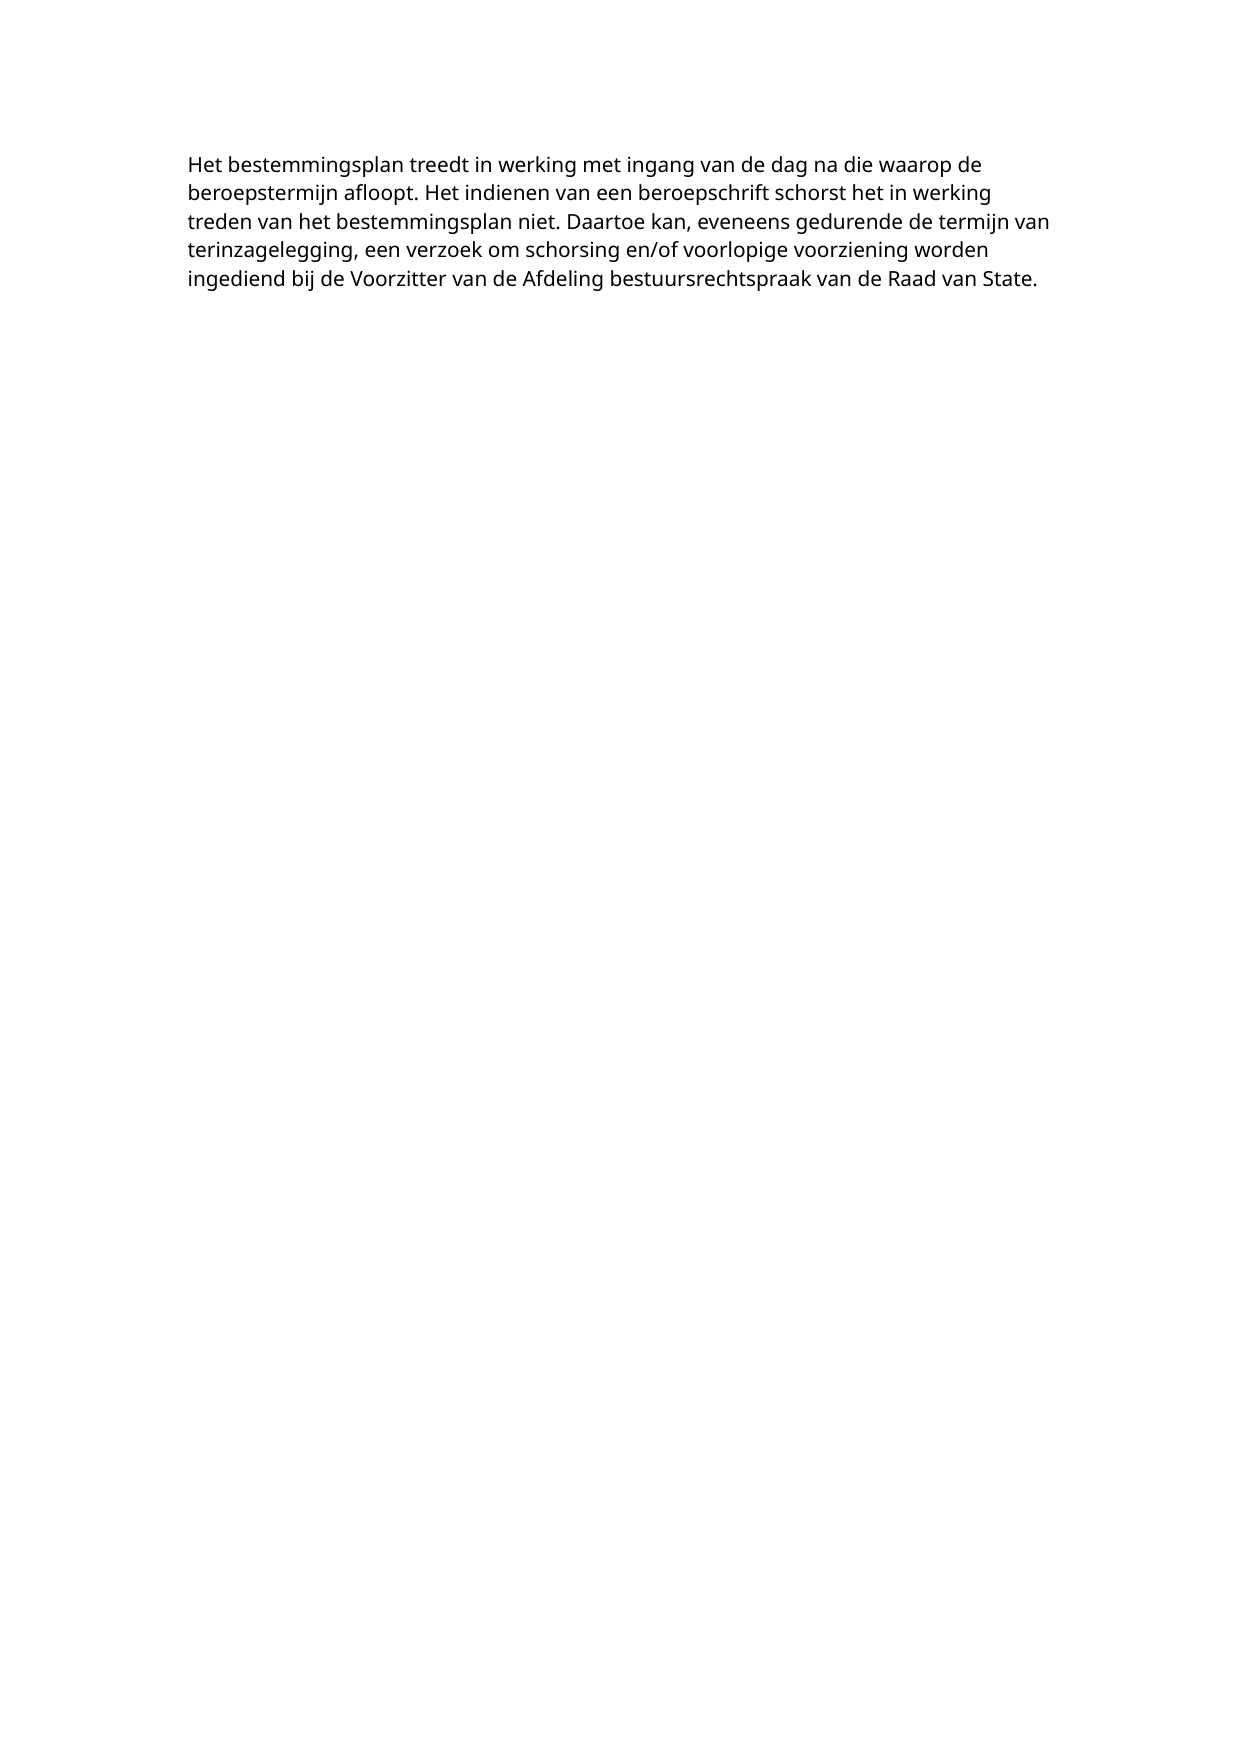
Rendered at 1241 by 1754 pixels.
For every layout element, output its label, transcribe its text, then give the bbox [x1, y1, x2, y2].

text Het bestemmingsplan treedt in werking met ingang van de dag na die waarop de beroepstermijn afloopt. Het indienen van een beroepschrift schorst het in werking treden van het bestemmingsplan niet. Daartoe kan, eveneens gedurende de termijn van terinzagelegging, een verzoek om schorsing en/of voorlopige voorziening worden ingediend bij de Voorzitter van de Afdeling bestuursrechtspraak van de Raad van State. [187, 150, 1053, 292]
